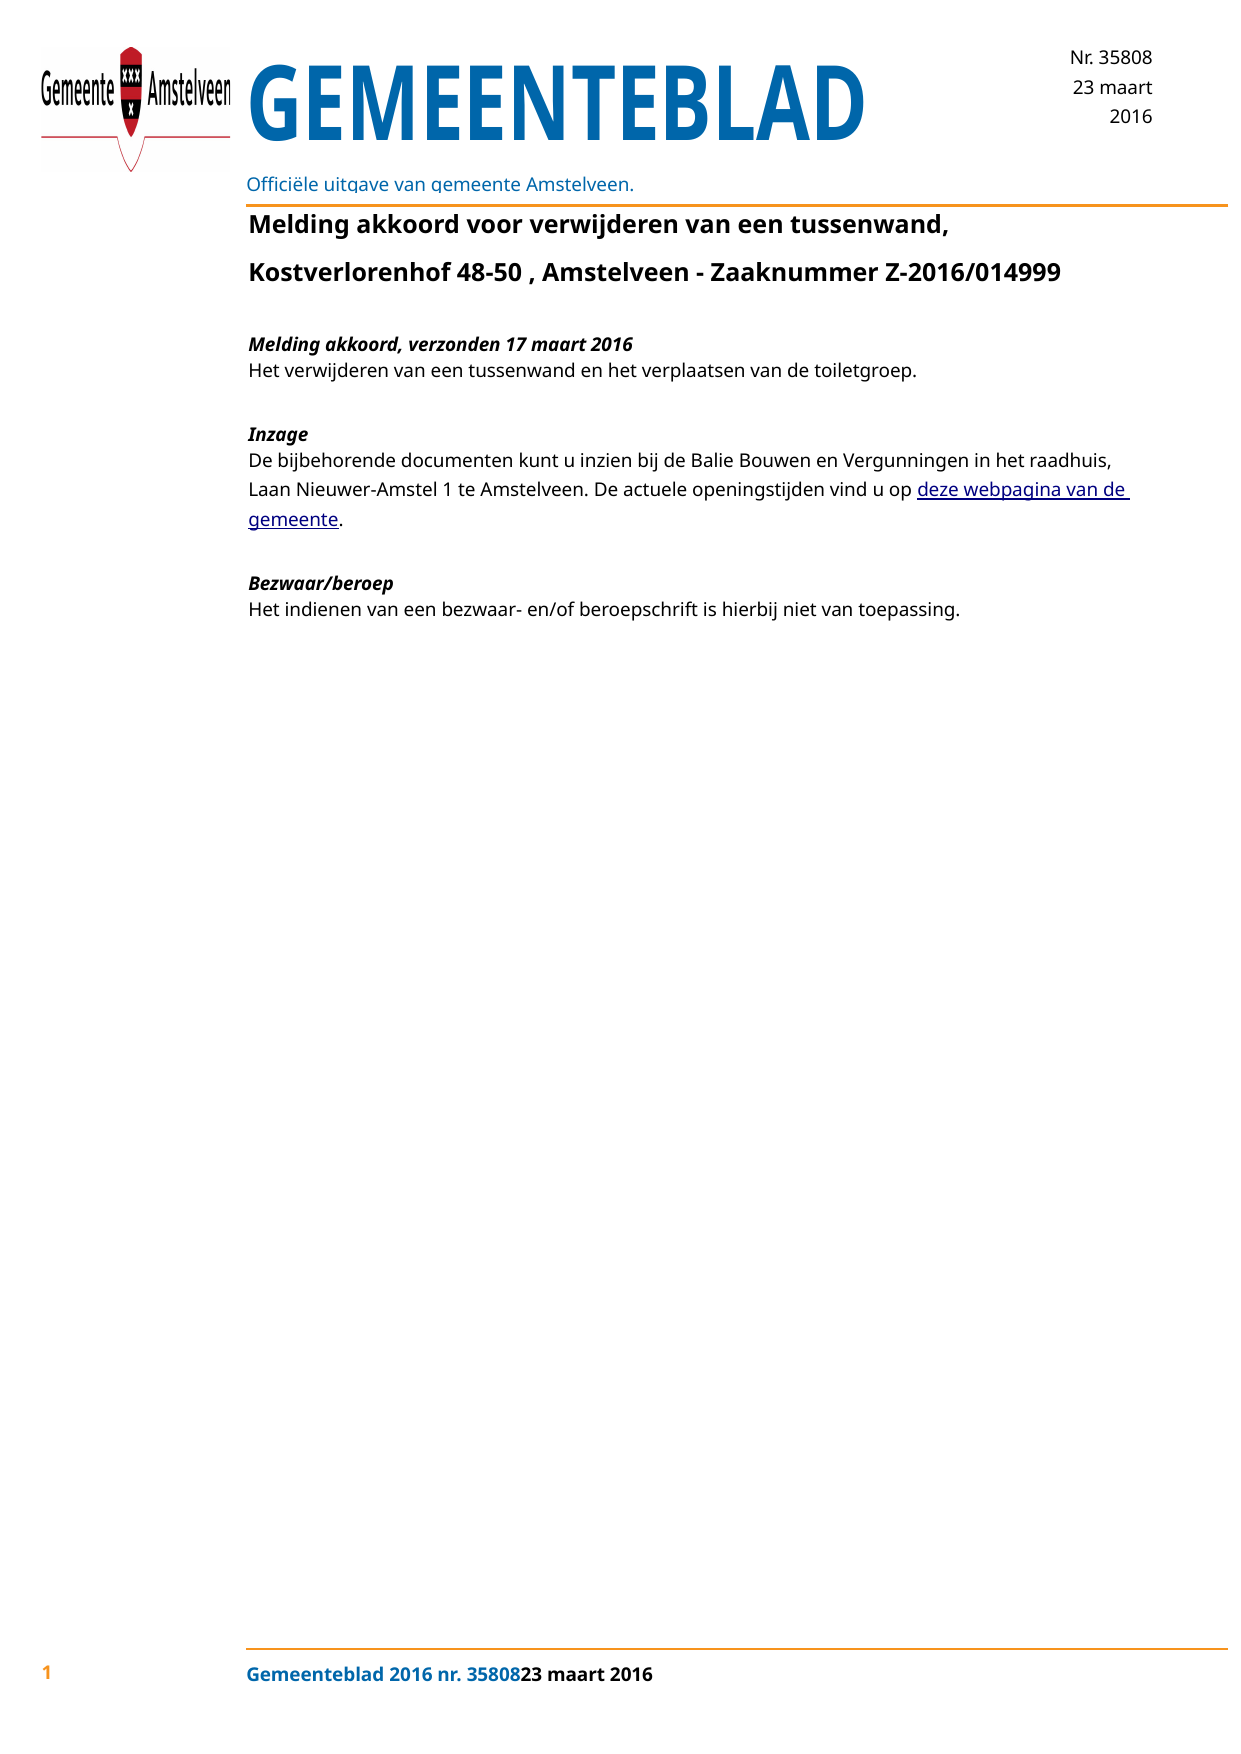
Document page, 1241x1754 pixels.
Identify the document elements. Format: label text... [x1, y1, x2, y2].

picture [41, 47, 231, 172]
text Het verwijderen van een tussenwand en het verplaatsen van de toiletgroep. [248, 357, 1152, 383]
text Inzage [248, 421, 1152, 447]
text Het indienen van een bezwaar- en/of beroepschrift is hierbij niet van toepassing. [248, 596, 1152, 621]
text De bijbehorende documenten kunt u inzien bij de Balie Bouwen en Vergunningen in het raadhuis, Laan Nieuwer-Amstel 1 te Amstelveen. De actuele openingstijden vind u op deze webpagina van de gemeente. [248, 447, 1152, 532]
text Melding akkoord, verzonden 17 maart 2016 [248, 331, 1152, 357]
text Melding akkoord voor verwijderen van een tussenwand, Kostverlorenhof 48-50 , Amstelveen - Zaaknummer Z-2016/014999 [248, 207, 1152, 288]
text Bezwaar/beroep [248, 570, 1152, 596]
